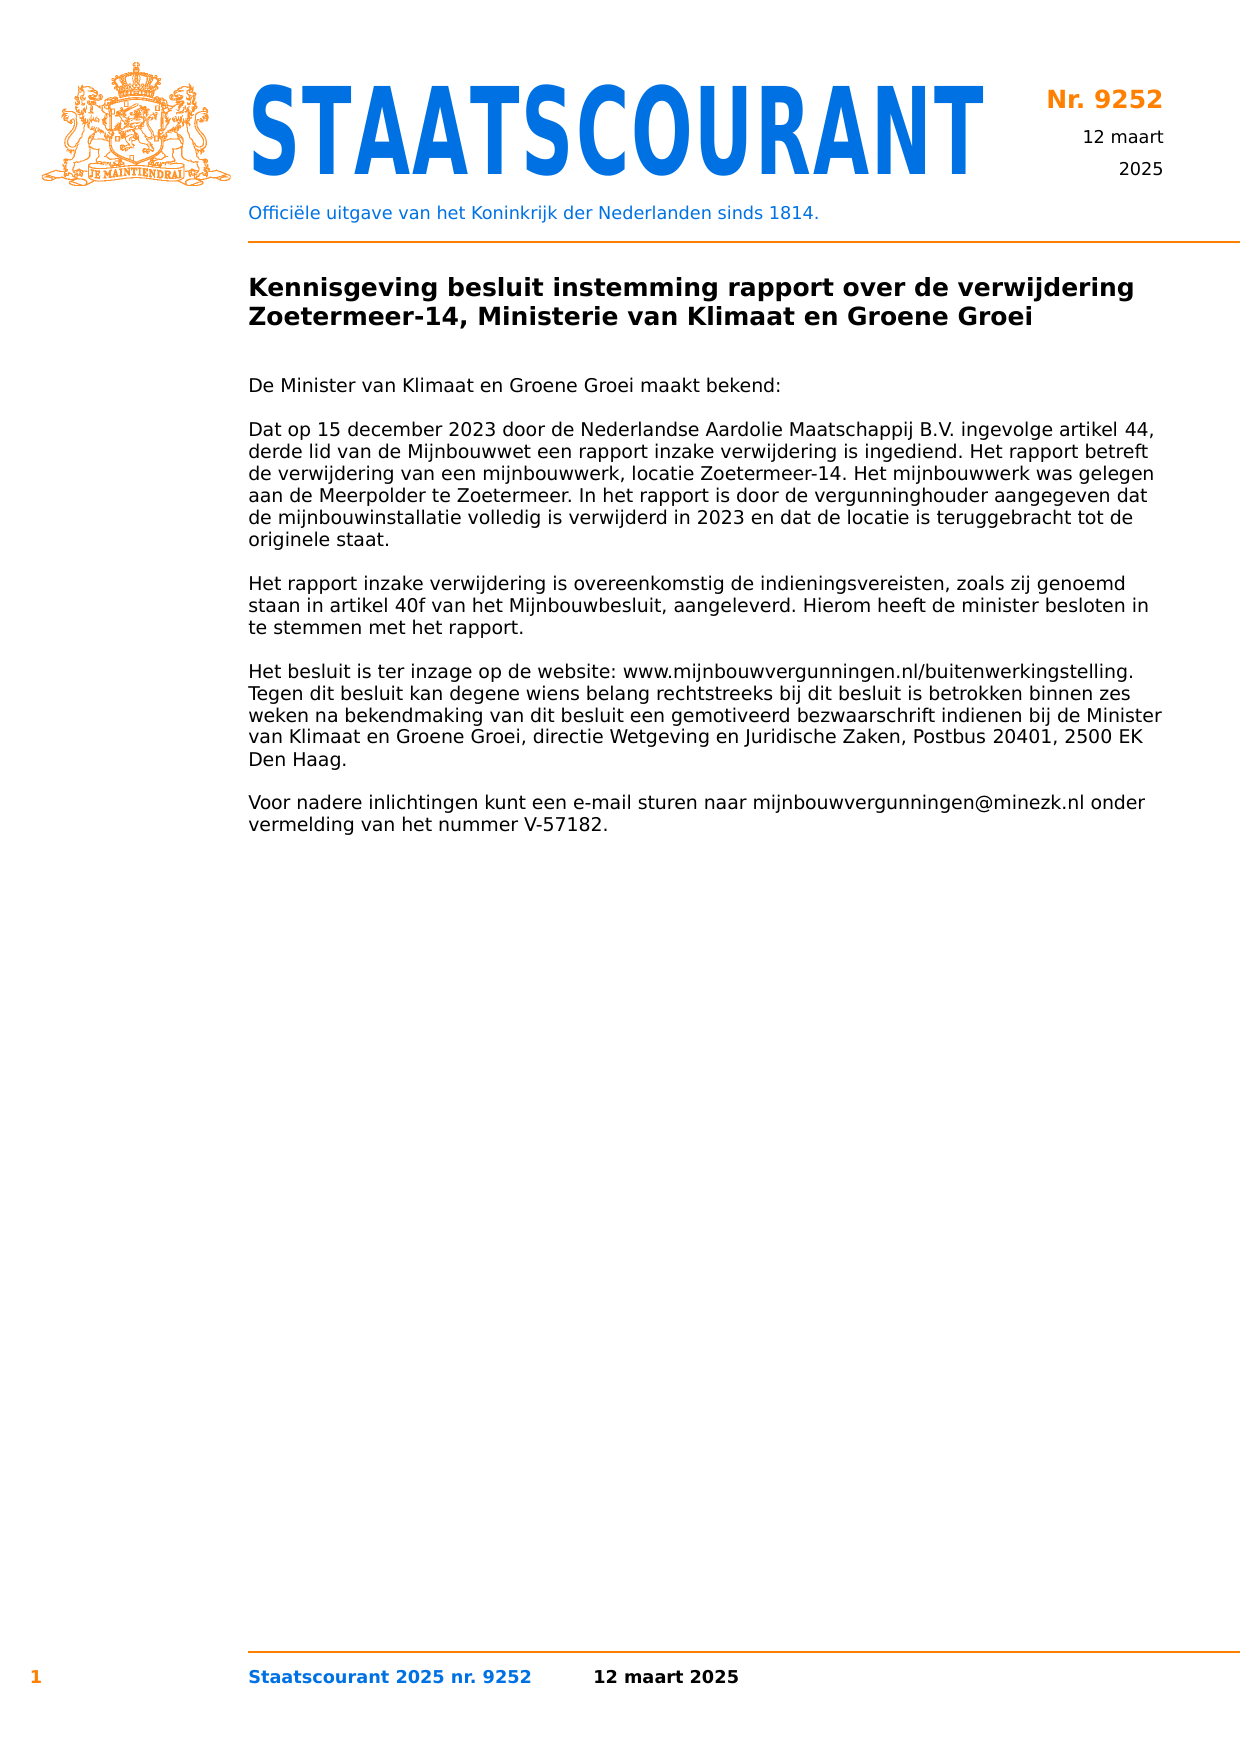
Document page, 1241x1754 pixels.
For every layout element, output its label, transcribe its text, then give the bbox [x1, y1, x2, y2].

text Het rapport inzake verwijdering is overeenkomstig de indieningsvereisten, zoals zij genoemd staan in artikel 40f van het Mijnbouwbesluit, aangeleverd. Hierom heeft de minister besloten in te stemmen met het rapport. [248, 573, 1163, 639]
text Het besluit is ter inzage op de website: www.mijnbouwvergunningen.nl/buitenwerkingstelling. Tegen dit besluit kan degene wiens belang rechtstreeks bij dit besluit is betrokken binnen zes weken na bekendmaking van dit besluit een gemotiveerd bezwaarschrift indienen bij de Minister van Klimaat en Groene Groei, directie Wetgeving en Juridische Zaken, Postbus 20401, 2500 EK Den Haag. [248, 661, 1163, 770]
table_header STAATSCOURANT [248, 62, 998, 203]
picture [41, 62, 231, 186]
text Voor nadere inlichtingen kunt een e-mail sturen naar mijnbouwvergunningen@minezk.nl onder vermelding van het nummer V-57182. [248, 792, 1163, 836]
table_header Nr. 9252 [998, 62, 1240, 121]
subtitle Kennisgeving besluit instemming rapport over de verwijdering Zoetermeer-14, Ministerie van Klimaat en Groene Groei [248, 273, 1163, 331]
text Dat op 15 december 2023 door de Nederlandse Aardolie Maatschappij B.V. ingevolge artikel 44, derde lid van de Mijnbouwwet een rapport inzake verwijdering is ingediend. Het rapport betreft de verwijdering van een mijnbouwwerk, locatie Zoetermeer-14. Het mijnbouwwerk was gelegen aan de Meerpolder te Zoetermeer. In het rapport is door de vergunninghouder aangegeven dat de mijnbouwinstallatie volledig is verwijderd in 2023 en dat de locatie is teruggebracht tot de originele staat. [248, 419, 1163, 551]
table_cell 2025 [998, 153, 1240, 203]
table_cell Officiële uitgave van het Koninkrijk der Nederlanden sinds 1814. [248, 203, 1240, 241]
text De Minister van Klimaat en Groene Groei maakt bekend: [248, 375, 1163, 397]
table_cell 12 maart [998, 121, 1240, 153]
table_header [25, 62, 248, 241]
